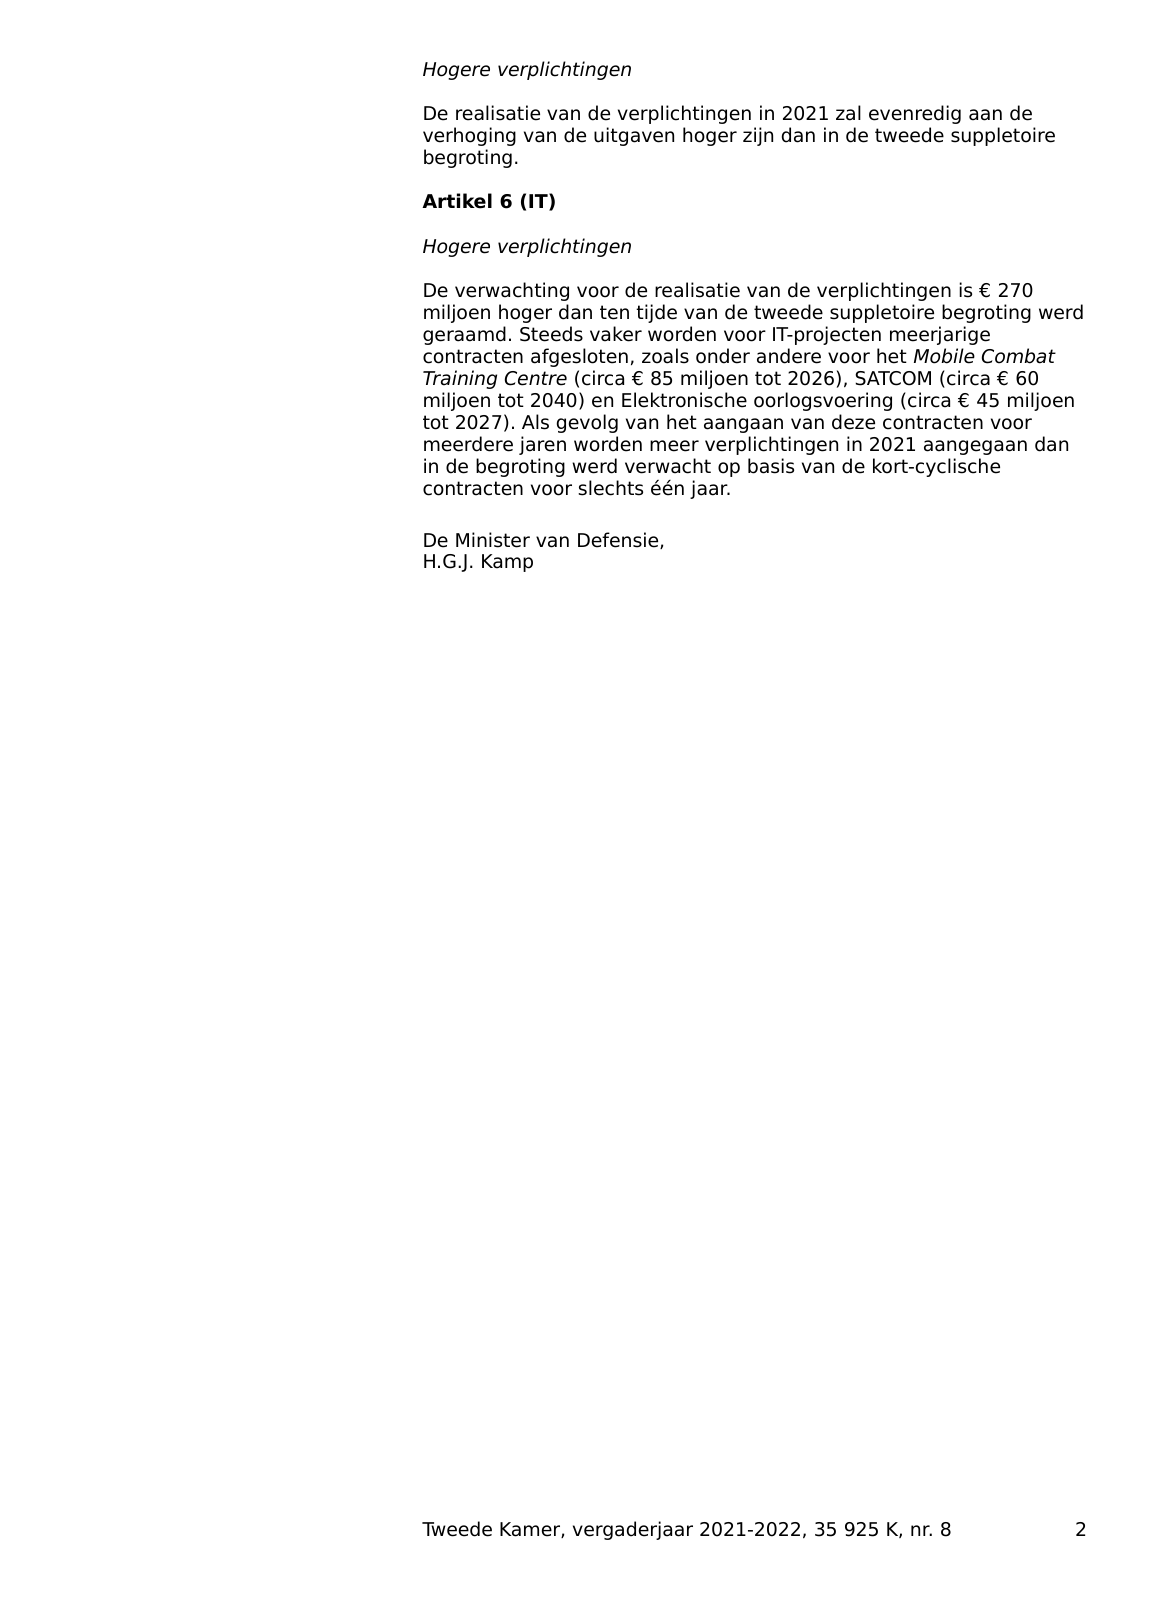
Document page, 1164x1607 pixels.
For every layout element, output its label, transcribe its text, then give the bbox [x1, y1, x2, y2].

subtitle Hogere verplichtingen [422, 59, 1087, 81]
text De realisatie van de verplichtingen in 2021 zal evenredig aan de verhoging van de uitgaven hoger zijn dan in de tweede suppletoire begroting. [422, 103, 1087, 169]
text De Minister van Defensie, H.G.J. Kamp [422, 529, 1087, 573]
subtitle Artikel 6 (IT) [422, 191, 1087, 213]
text De verwachting voor de realisatie van de verplichtingen is € 270 miljoen hoger dan ten tijde van de tweede suppletoire begroting werd geraamd. Steeds vaker worden voor IT-projecten meerjarige contracten afgesloten, zoals onder andere voor het Mobile Combat Training Centre (circa € 85 miljoen tot 2026), SATCOM (circa € 60 miljoen tot 2040) en Elektronische oorlogsvoering (circa € 45 miljoen tot 2027). Als gevolg van het aangaan van deze contracten voor meerdere jaren worden meer verplichtingen in 2021 aangegaan dan in de begroting werd verwacht op basis van de kort-cyclische contracten voor slechts één jaar. [422, 280, 1087, 499]
subtitle Hogere verplichtingen [422, 236, 1087, 257]
